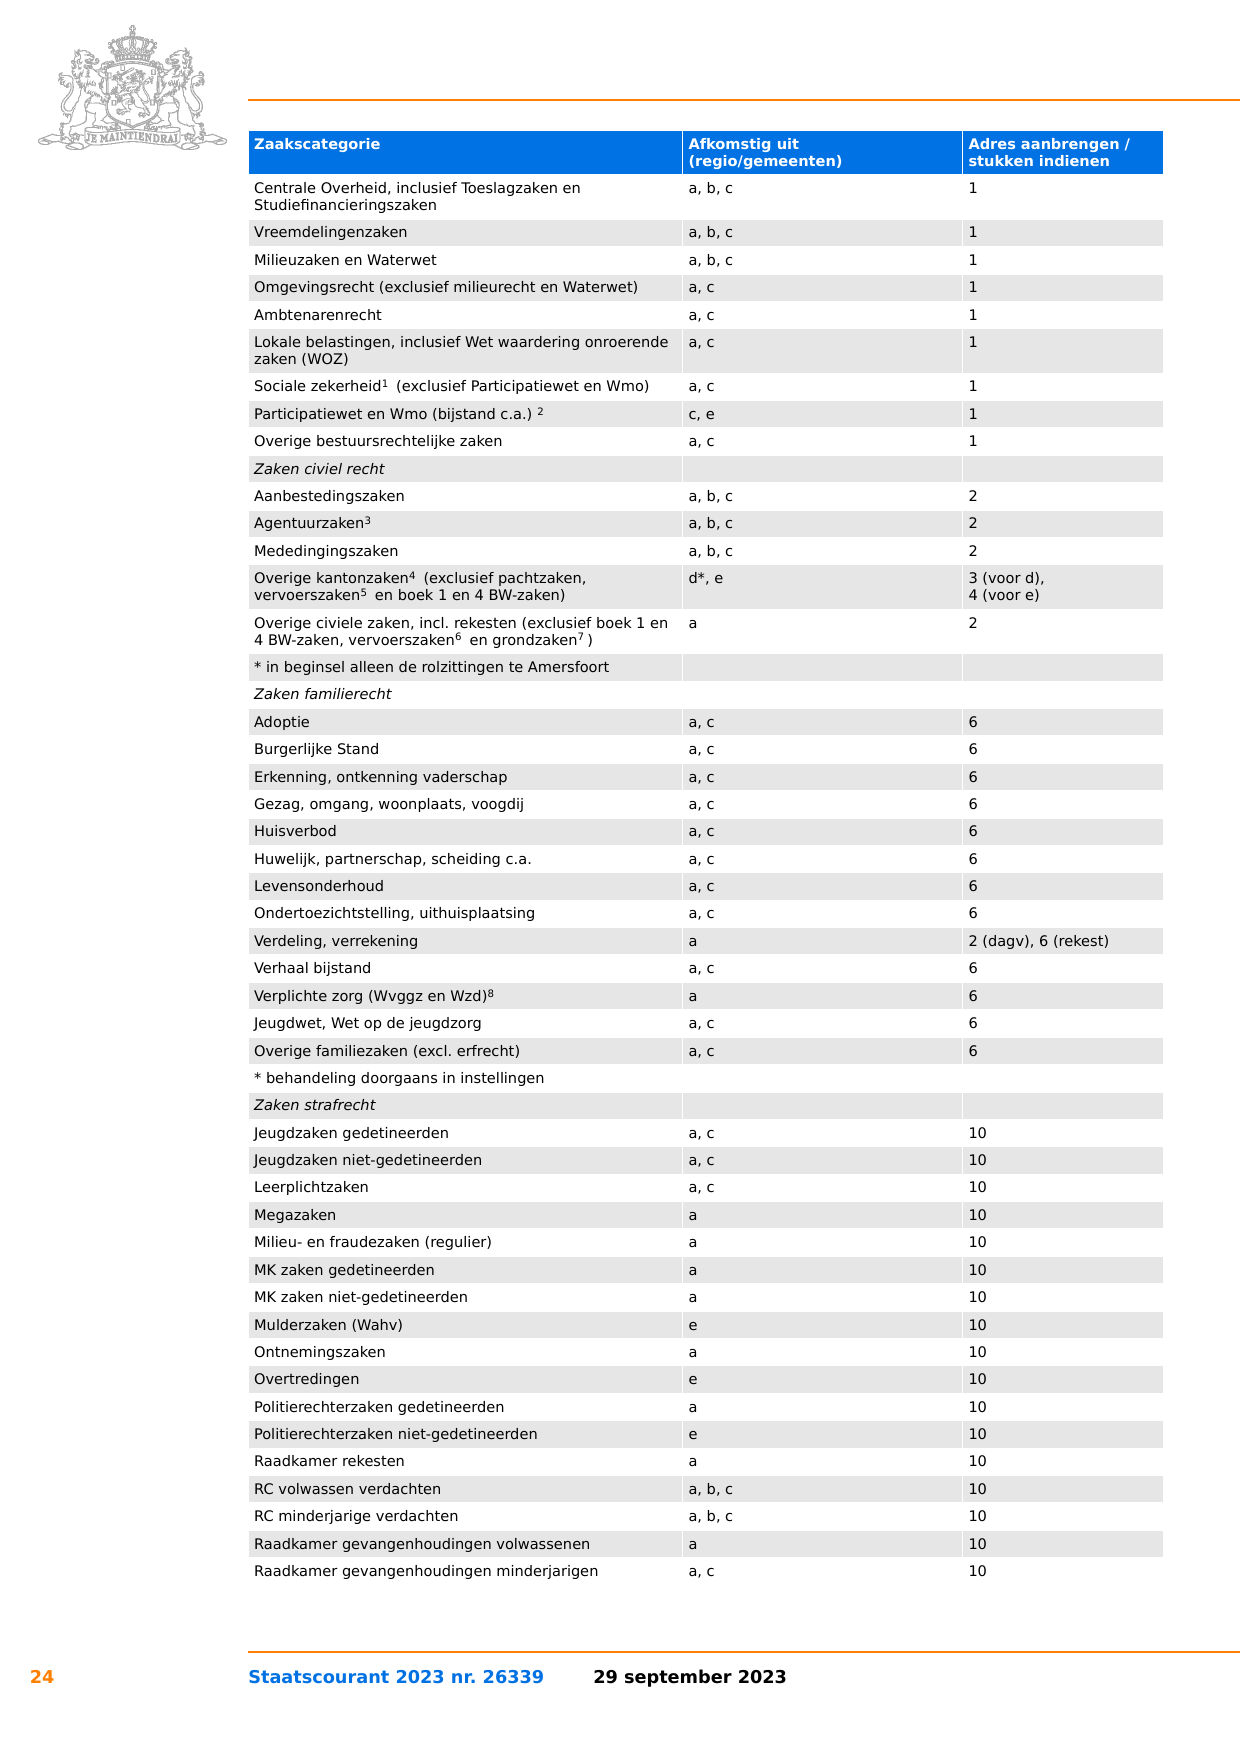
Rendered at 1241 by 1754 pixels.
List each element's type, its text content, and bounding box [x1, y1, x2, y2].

table_cell Vreemdelingenzaken [249, 220, 682, 246]
table_cell 10 [963, 1449, 1163, 1475]
table_cell Burgerlijke Stand [249, 736, 682, 763]
table_cell 6 [963, 819, 1163, 845]
table_cell [963, 1093, 1163, 1119]
table_cell 10 [963, 1230, 1163, 1256]
table_cell 10 [963, 1202, 1163, 1228]
table_cell * behandeling doorgaans in instellingen [249, 1065, 682, 1091]
table_cell [683, 654, 962, 681]
table_cell Politierechterzaken niet-gedetineerden [249, 1421, 682, 1448]
table_cell Zaken strafrecht [249, 1093, 682, 1119]
table_cell a, c [683, 1175, 962, 1201]
table_cell a [683, 610, 962, 653]
table_cell a [683, 1339, 962, 1365]
table_cell a [683, 1257, 962, 1283]
table_cell [683, 682, 962, 708]
table_cell a, b, c [683, 511, 962, 537]
table_cell a, c [683, 429, 962, 455]
table_cell 10 [963, 1558, 1163, 1584]
table_cell Agentuurzaken3 [249, 511, 682, 537]
table_cell 1 [963, 374, 1163, 400]
table_cell Adoptie [249, 709, 682, 735]
table_cell 2 [963, 610, 1163, 653]
table_cell e [683, 1312, 962, 1338]
table_cell a, b, c [683, 538, 962, 564]
table_cell 1 [963, 302, 1163, 328]
table_header Zaakscategorie [249, 131, 682, 174]
table_cell a, c [683, 275, 962, 301]
table_cell a, c [683, 873, 962, 900]
table_cell 1 [963, 429, 1163, 455]
table_cell a [683, 1394, 962, 1420]
table_cell Mulderzaken (Wahv) [249, 1312, 682, 1338]
table_cell a [683, 1284, 962, 1311]
table_cell Overige kantonzaken4 (exclusief pachtzaken, vervoerszaken5 en boek 1 en 4 BW-zaken) [249, 565, 682, 609]
table_cell Leerplichtzaken [249, 1175, 682, 1201]
table_cell 6 [963, 983, 1163, 1009]
table_cell Jeugdwet, Wet op de jeugdzorg [249, 1010, 682, 1037]
table_cell 10 [963, 1504, 1163, 1530]
table_cell e [683, 1366, 962, 1393]
table_cell 10 [963, 1312, 1163, 1338]
table_cell 1 [963, 175, 1163, 219]
table_cell a, c [683, 374, 962, 400]
table_cell 6 [963, 736, 1163, 763]
table_cell [963, 1065, 1163, 1091]
table_cell Erkenning, ontkenning vaderschap [249, 764, 682, 790]
table_cell Sociale zekerheid1 (exclusief Participatiewet en Wmo) [249, 374, 682, 400]
table_cell a, c [683, 1038, 962, 1064]
table_cell [963, 654, 1163, 681]
table_cell Verdeling, verrekening [249, 928, 682, 954]
table_header Afkomstig uit (regio/gemeenten) [683, 131, 962, 174]
table_cell a, c [683, 956, 962, 982]
table_cell 10 [963, 1421, 1163, 1448]
table_header Adres aanbrengen / stukken indienen [963, 131, 1163, 174]
table_cell a, c [683, 1147, 962, 1174]
table_cell Verhaal bijstand [249, 956, 682, 982]
table_cell Aanbestedingszaken [249, 483, 682, 509]
table_cell 2 (dagv), 6 (rekest) [963, 928, 1163, 954]
table_cell 10 [963, 1284, 1163, 1311]
table_cell Overige familiezaken (excl. erfrecht) [249, 1038, 682, 1064]
table_cell Levensonderhoud [249, 873, 682, 900]
table_cell 6 [963, 956, 1163, 982]
table_cell a, b, c [683, 247, 962, 273]
table_cell Mededingingszaken [249, 538, 682, 564]
table_cell d*, e [683, 565, 962, 609]
table_cell 6 [963, 1038, 1163, 1064]
table_cell 6 [963, 709, 1163, 735]
table_cell Huisverbod [249, 819, 682, 845]
table_cell 6 [963, 791, 1163, 817]
table_cell a [683, 1531, 962, 1557]
table_cell a, c [683, 302, 962, 328]
table_cell 10 [963, 1257, 1163, 1283]
table_cell Milieu- en fraudezaken (regulier) [249, 1230, 682, 1256]
table_cell a, c [683, 1120, 962, 1146]
table_cell a [683, 1230, 962, 1256]
table_cell 10 [963, 1175, 1163, 1201]
table_cell a [683, 983, 962, 1009]
table_cell a, c [683, 1010, 962, 1037]
table_cell Zaken civiel recht [249, 456, 682, 482]
table_cell Huwelijk, partnerschap, scheiding c.a. [249, 846, 682, 872]
table_cell 10 [963, 1120, 1163, 1146]
table_cell Milieuzaken en Waterwet [249, 247, 682, 273]
table_cell a, c [683, 819, 962, 845]
table_cell Gezag, omgang, woonplaats, voogdij [249, 791, 682, 817]
table_cell a, c [683, 846, 962, 872]
table_cell a, c [683, 764, 962, 790]
table_cell 1 [963, 329, 1163, 373]
table_cell Zaken familierecht [249, 682, 682, 708]
table_cell [683, 1065, 962, 1091]
table_cell 10 [963, 1476, 1163, 1502]
table_cell Jeugdzaken niet-gedetineerden [249, 1147, 682, 1174]
table_cell Megazaken [249, 1202, 682, 1228]
table_cell 10 [963, 1394, 1163, 1420]
table_cell 2 [963, 538, 1163, 564]
table_cell 2 [963, 483, 1163, 509]
table_cell 10 [963, 1366, 1163, 1393]
table_cell RC volwassen verdachten [249, 1476, 682, 1502]
table_cell MK zaken niet-gedetineerden [249, 1284, 682, 1311]
table_cell Ontnemingszaken [249, 1339, 682, 1365]
table_cell 6 [963, 1010, 1163, 1037]
table_cell Lokale belastingen, inclusief Wet waardering onroerende zaken (WOZ) [249, 329, 682, 373]
table_cell [963, 682, 1163, 708]
table_cell 6 [963, 901, 1163, 927]
table_cell 1 [963, 220, 1163, 246]
table_cell 10 [963, 1531, 1163, 1557]
table_cell e [683, 1421, 962, 1448]
table_cell a, b, c [683, 483, 962, 509]
table_cell 2 [963, 511, 1163, 537]
table_cell Overige civiele zaken, incl. rekesten (exclusief boek 1 en 4 BW-zaken, vervoerszaken6 en grondzaken7) [249, 610, 682, 653]
table_cell [683, 1093, 962, 1119]
table_cell a, b, c [683, 175, 962, 219]
picture [38, 25, 227, 150]
table_cell 10 [963, 1147, 1163, 1174]
table_cell Verplichte zorg (Wvggz en Wzd)8 [249, 983, 682, 1009]
table_cell a [683, 928, 962, 954]
table_cell a, c [683, 901, 962, 927]
table_cell 3 (voor d), 4 (voor e) [963, 565, 1163, 609]
table_cell MK zaken gedetineerden [249, 1257, 682, 1283]
table_cell Ondertoezichtstelling, uithuisplaatsing [249, 901, 682, 927]
table_cell a [683, 1202, 962, 1228]
table_cell 6 [963, 846, 1163, 872]
table_cell Overtredingen [249, 1366, 682, 1393]
table_cell RC minderjarige verdachten [249, 1504, 682, 1530]
table_cell Raadkamer gevangenhoudingen minderjarigen [249, 1558, 682, 1584]
table_cell Politierechterzaken gedetineerden [249, 1394, 682, 1420]
table_cell Raadkamer gevangenhoudingen volwassenen [249, 1531, 682, 1557]
table_cell a, c [683, 791, 962, 817]
table_cell [683, 456, 962, 482]
table_cell Centrale Overheid, inclusief Toeslagzaken en Studiefinancieringszaken [249, 175, 682, 219]
table_cell c, e [683, 401, 962, 427]
table_cell a, b, c [683, 1504, 962, 1530]
table_cell a [683, 1449, 962, 1475]
table_cell 1 [963, 247, 1163, 273]
table_cell a, b, c [683, 220, 962, 246]
table_cell a, b, c [683, 1476, 962, 1502]
table_cell * in beginsel alleen de rolzittingen te Amersfoort [249, 654, 682, 681]
table_cell [963, 456, 1163, 482]
table_cell Raadkamer rekesten [249, 1449, 682, 1475]
table_cell 6 [963, 764, 1163, 790]
table_cell 1 [963, 401, 1163, 427]
table_cell Ambtenarenrecht [249, 302, 682, 328]
table_cell a, c [683, 1558, 962, 1584]
table_cell Participatiewet en Wmo (bijstand c.a.) 2 [249, 401, 682, 427]
table_cell a, c [683, 736, 962, 763]
table_cell 10 [963, 1339, 1163, 1365]
table_cell 6 [963, 873, 1163, 900]
table_cell 1 [963, 275, 1163, 301]
table_cell a, c [683, 709, 962, 735]
table_cell a, c [683, 329, 962, 373]
table_cell Overige bestuursrechtelijke zaken [249, 429, 682, 455]
table_cell Jeugdzaken gedetineerden [249, 1120, 682, 1146]
table_cell Omgevingsrecht (exclusief milieurecht en Waterwet) [249, 275, 682, 301]
